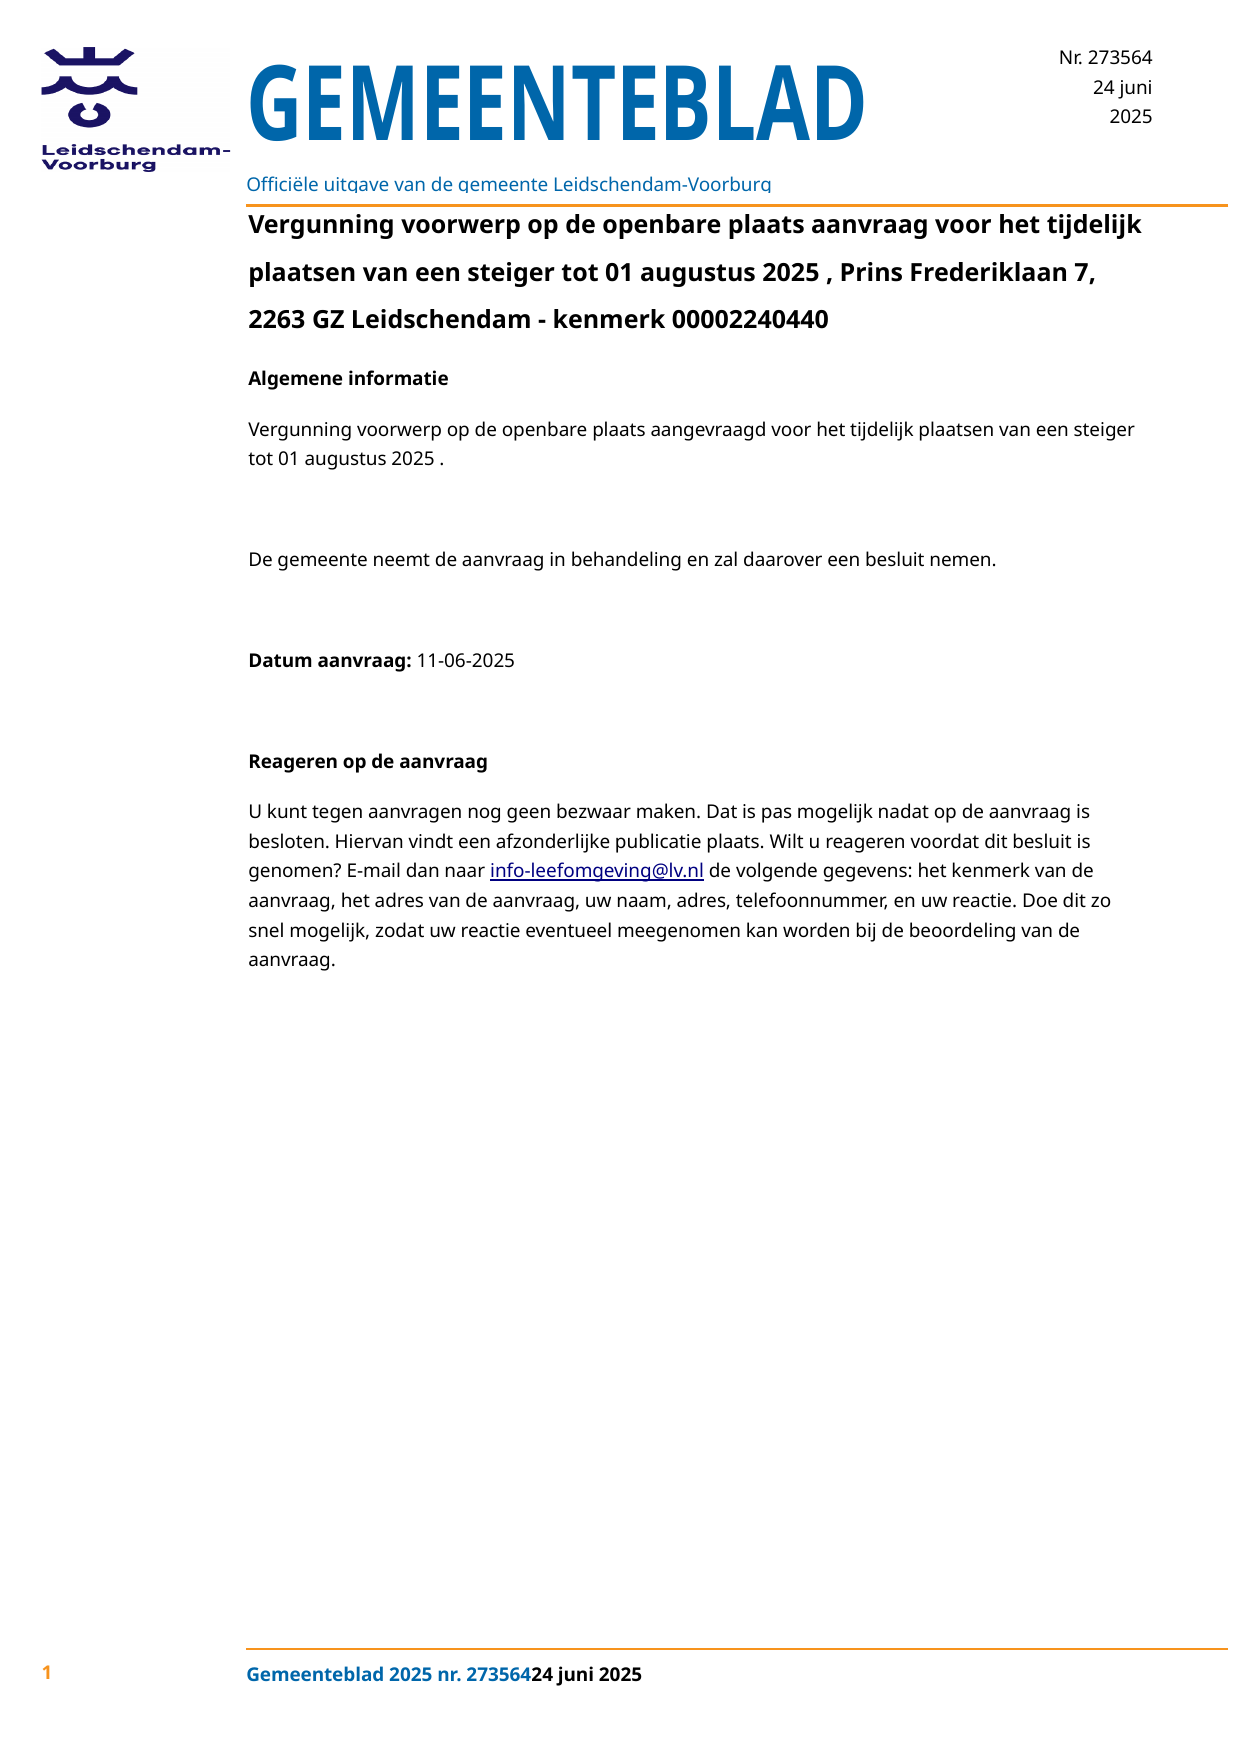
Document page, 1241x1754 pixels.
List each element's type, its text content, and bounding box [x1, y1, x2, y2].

text Datum aanvraag: 11-06-2025 [248, 647, 1152, 673]
text Vergunning voorwerp op de openbare plaats aanvraag voor het tijdelijk plaatsen van een steiger tot 01 augustus 2025 , Prins Frederiklaan 7, 2263 GZ Leidschendam - kenmerk 00002240440 [248, 207, 1152, 336]
text U kunt tegen aanvragen nog geen bezwaar maken. Dat is pas mogelijk nadat op de aanvraag is besloten. Hiervan vindt een afzonderlijke publicatie plaats. Wilt u reageren voordat dit besluit is genomen? E-mail dan naar info-leefomgeving@lv.nl de volgende gegevens: het kenmerk van de aanvraag, het adres van de aanvraag, uw naam, adres, telefoonnummer, en uw reactie. Doe dit zo snel mogelijk, zodat uw reactie eventueel meegenomen kan worden bij de beoordeling van de aanvraag. [248, 798, 1152, 972]
picture [41, 47, 231, 172]
text De gemeente neemt de aanvraag in behandeling en zal daarover een besluit nemen. [248, 546, 1152, 572]
text Reageren op de aanvraag [248, 748, 1152, 774]
text Algemene informatie [248, 366, 1152, 391]
text Vergunning voorwerp op de openbare plaats aangevraagd voor het tijdelijk plaatsen van een steiger tot 01 augustus 2025 . [248, 416, 1152, 471]
